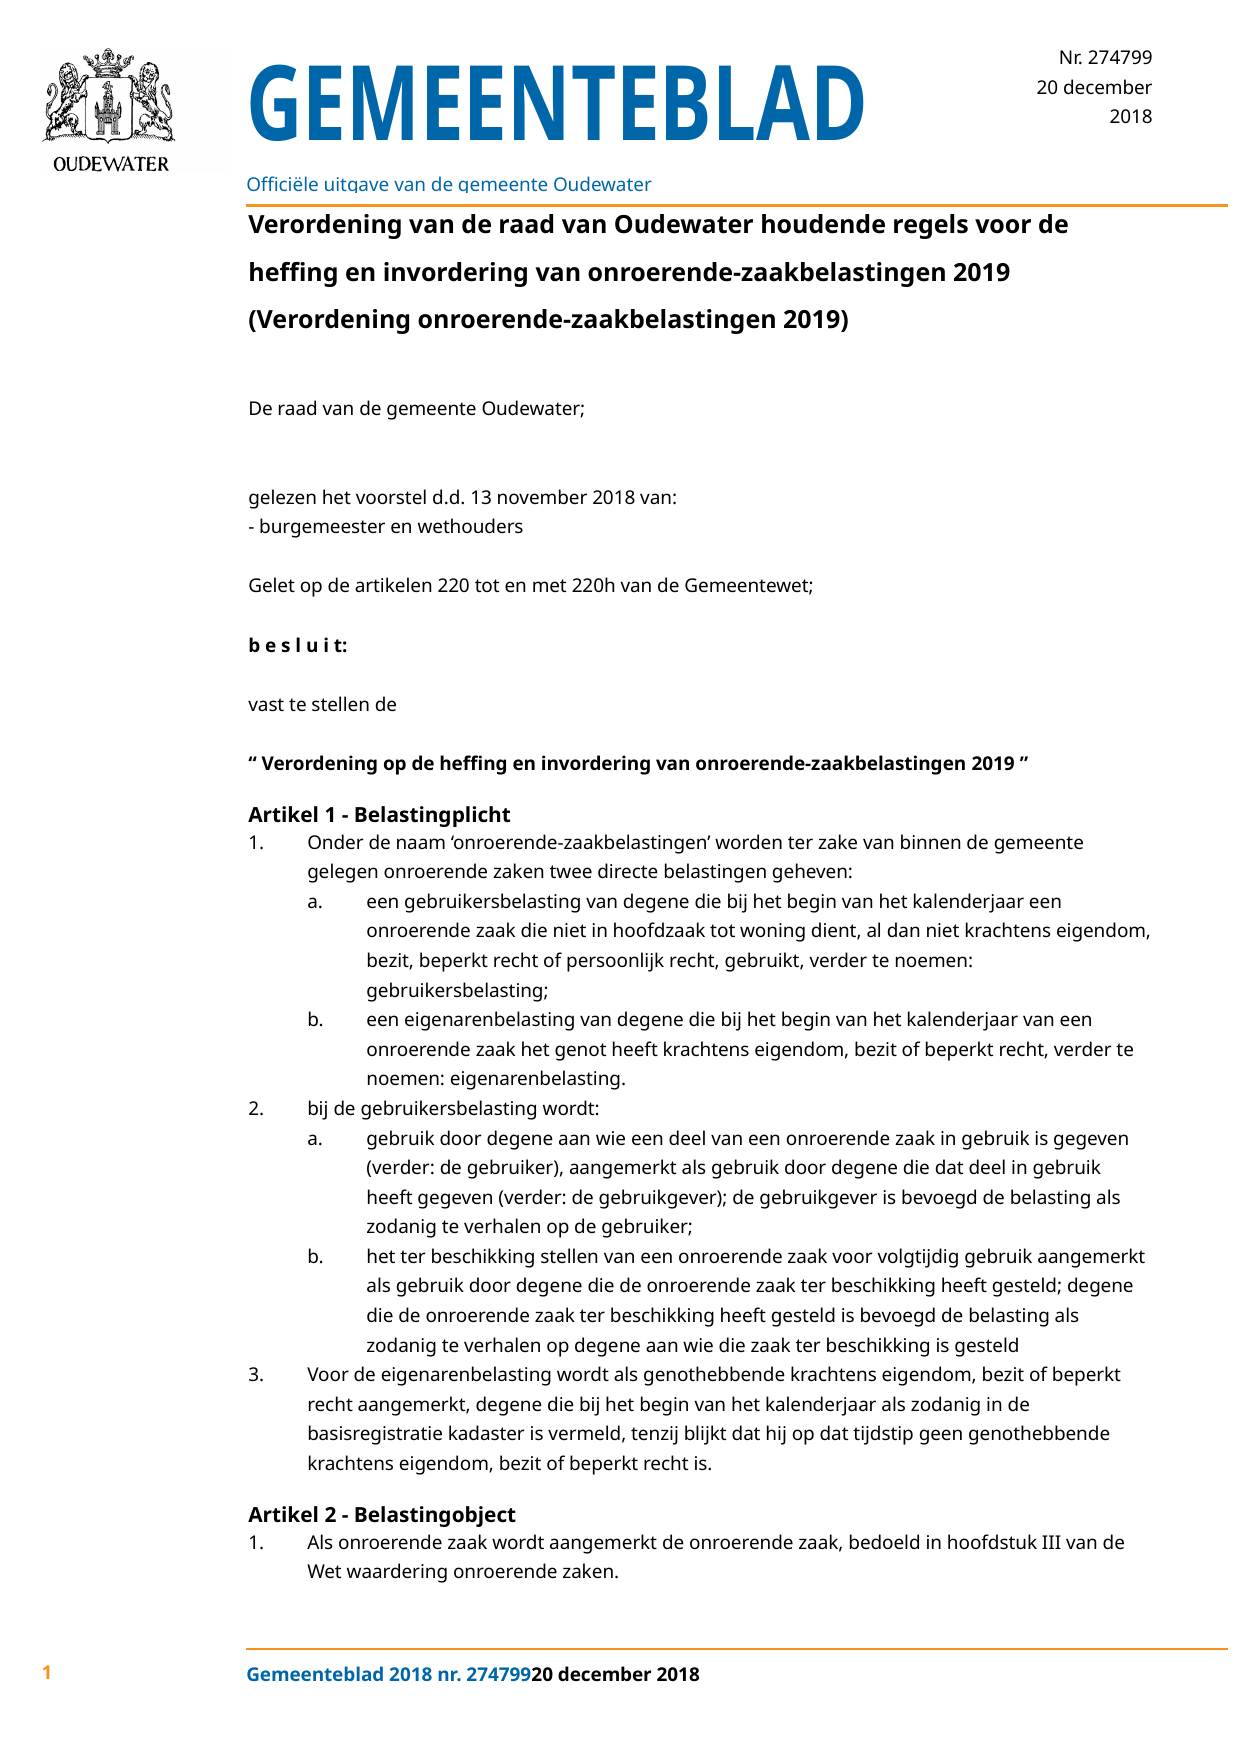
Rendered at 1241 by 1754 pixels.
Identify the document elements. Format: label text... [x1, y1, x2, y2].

text De raad van de gemeente Oudewater; [248, 395, 1152, 421]
list het ter beschikking stellen van een onroerende zaak voor volgtijdig gebruik aangemerkt als gebruik door degene die de onroerende zaak ter beschikking heeft gesteld; degene die de onroerende zaak ter beschikking heeft gesteld is bevoegd de belasting als zodanig te verhalen op degene aan wie die zaak ter beschikking is gesteld [307, 1243, 1152, 1358]
text b e s l u i t: [248, 632, 1152, 657]
text Verordening van de raad van Oudewater houdende regels voor de heffing en invordering van onroerende-zaakbelastingen 2019 (Verordening onroerende-zaakbelastingen 2019) [248, 207, 1152, 336]
text Artikel 2 - Belastingobject [248, 1501, 1152, 1529]
list een eigenarenbelasting van degene die bij het begin van het kalenderjaar van een onroerende zaak het genot heeft krachtens eigendom, bezit of beperkt recht, verder te noemen: eigenarenbelasting. [307, 1006, 1152, 1091]
text Artikel 1 - Belastingplicht [248, 801, 1152, 829]
list Onder de naam ‘onroerende-zaakbelastingen’ worden ter zake van binnen de gemeente gelegen onroerende zaken twee directe belastingen geheven: [248, 829, 1152, 884]
text vast te stellen de [248, 691, 1152, 717]
text gelezen het voorstel d.d. 13 november 2018 van: [248, 484, 1152, 509]
list gebruik door degene aan wie een deel van een onroerende zaak in gebruik is gegeven (verder: de gebruiker), aangemerkt als gebruik door degene die dat deel in gebruik heeft gegeven (verder: de gebruikgever); de gebruikgever is bevoegd de belasting als zodanig te verhalen op de gebruiker; [307, 1125, 1152, 1239]
text - burgemeester en wethouders [248, 513, 1152, 539]
list bij de gebruikersbelasting wordt: [248, 1095, 1152, 1121]
list een gebruikersbelasting van degene die bij het begin van het kalenderjaar een onroerende zaak die niet in hoofdzaak tot woning dient, al dan niet krachtens eigendom, bezit, beperkt recht of persoonlijk recht, gebruikt, verder te noemen: gebruikersbelasting; [307, 888, 1152, 1003]
list Als onroerende zaak wordt aangemerkt de onroerende zaak, bedoeld in hoofdstuk III van de Wet waardering onroerende zaken. [248, 1529, 1152, 1584]
text Gelet op de artikelen 220 tot en met 220h van de Gemeentewet; [248, 573, 1152, 598]
list Voor de eigenarenbelasting wordt als genothebbende krachtens eigendom, bezit of beperkt recht aangemerkt, degene die bij het begin van het kalenderjaar als zodanig in de basisregistratie kadaster is vermeld, tenzij blijkt dat hij op dat tijdstip geen genothebbende krachtens eigendom, bezit of beperkt recht is. [248, 1361, 1152, 1476]
picture [41, 47, 231, 172]
text “ Verordening op de heffing en invordering van onroerende-zaakbelastingen 2019 ” [248, 750, 1152, 776]
